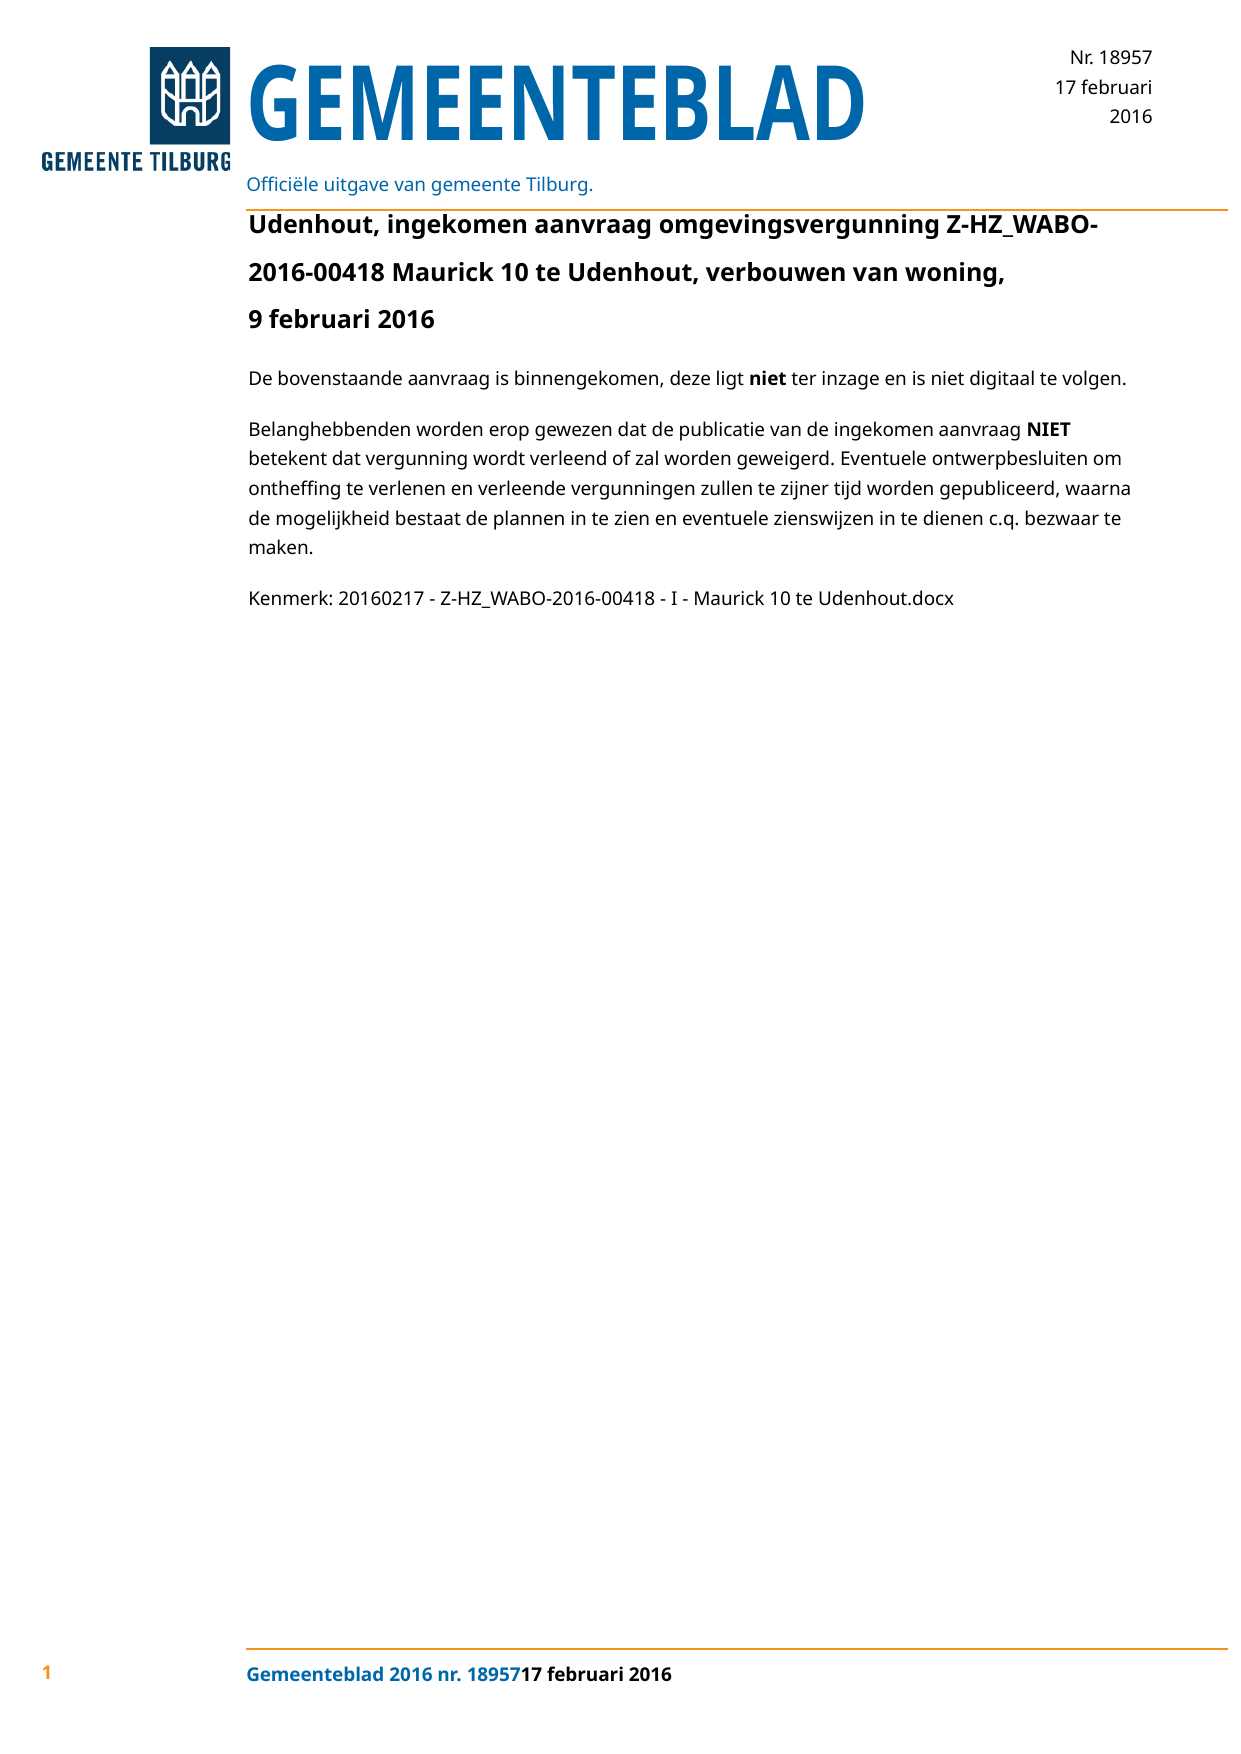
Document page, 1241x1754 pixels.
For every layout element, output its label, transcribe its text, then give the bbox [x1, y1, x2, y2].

text Kenmerk: 20160217 - Z-HZ_WABO-2016-00418 - I - Maurick 10 te Udenhout.docx [248, 585, 1152, 610]
text Belanghebbenden worden erop gewezen dat de publicatie van de ingekomen aanvraag NIET betekent dat vergunning wordt verleend of zal worden geweigerd. Eventuele ontwerpbesluiten om ontheffing te verlenen en verleende vergunningen zullen te zijner tijd worden gepubliceerd, waarna de mogelijkheid bestaat de plannen in te zien en eventuele zienswijzen in te dienen c.q. bezwaar te maken. [248, 416, 1152, 560]
text De bovenstaande aanvraag is binnengekomen, deze ligt niet ter inzage en is niet digitaal te volgen. [248, 366, 1152, 391]
text Udenhout, ingekomen aanvraag omgevingsvergunning Z-HZ_WABO-2016-00418 Maurick 10 te Udenhout, verbouwen van woning, 9 februari 2016 [248, 211, 1152, 336]
picture [41, 47, 231, 172]
